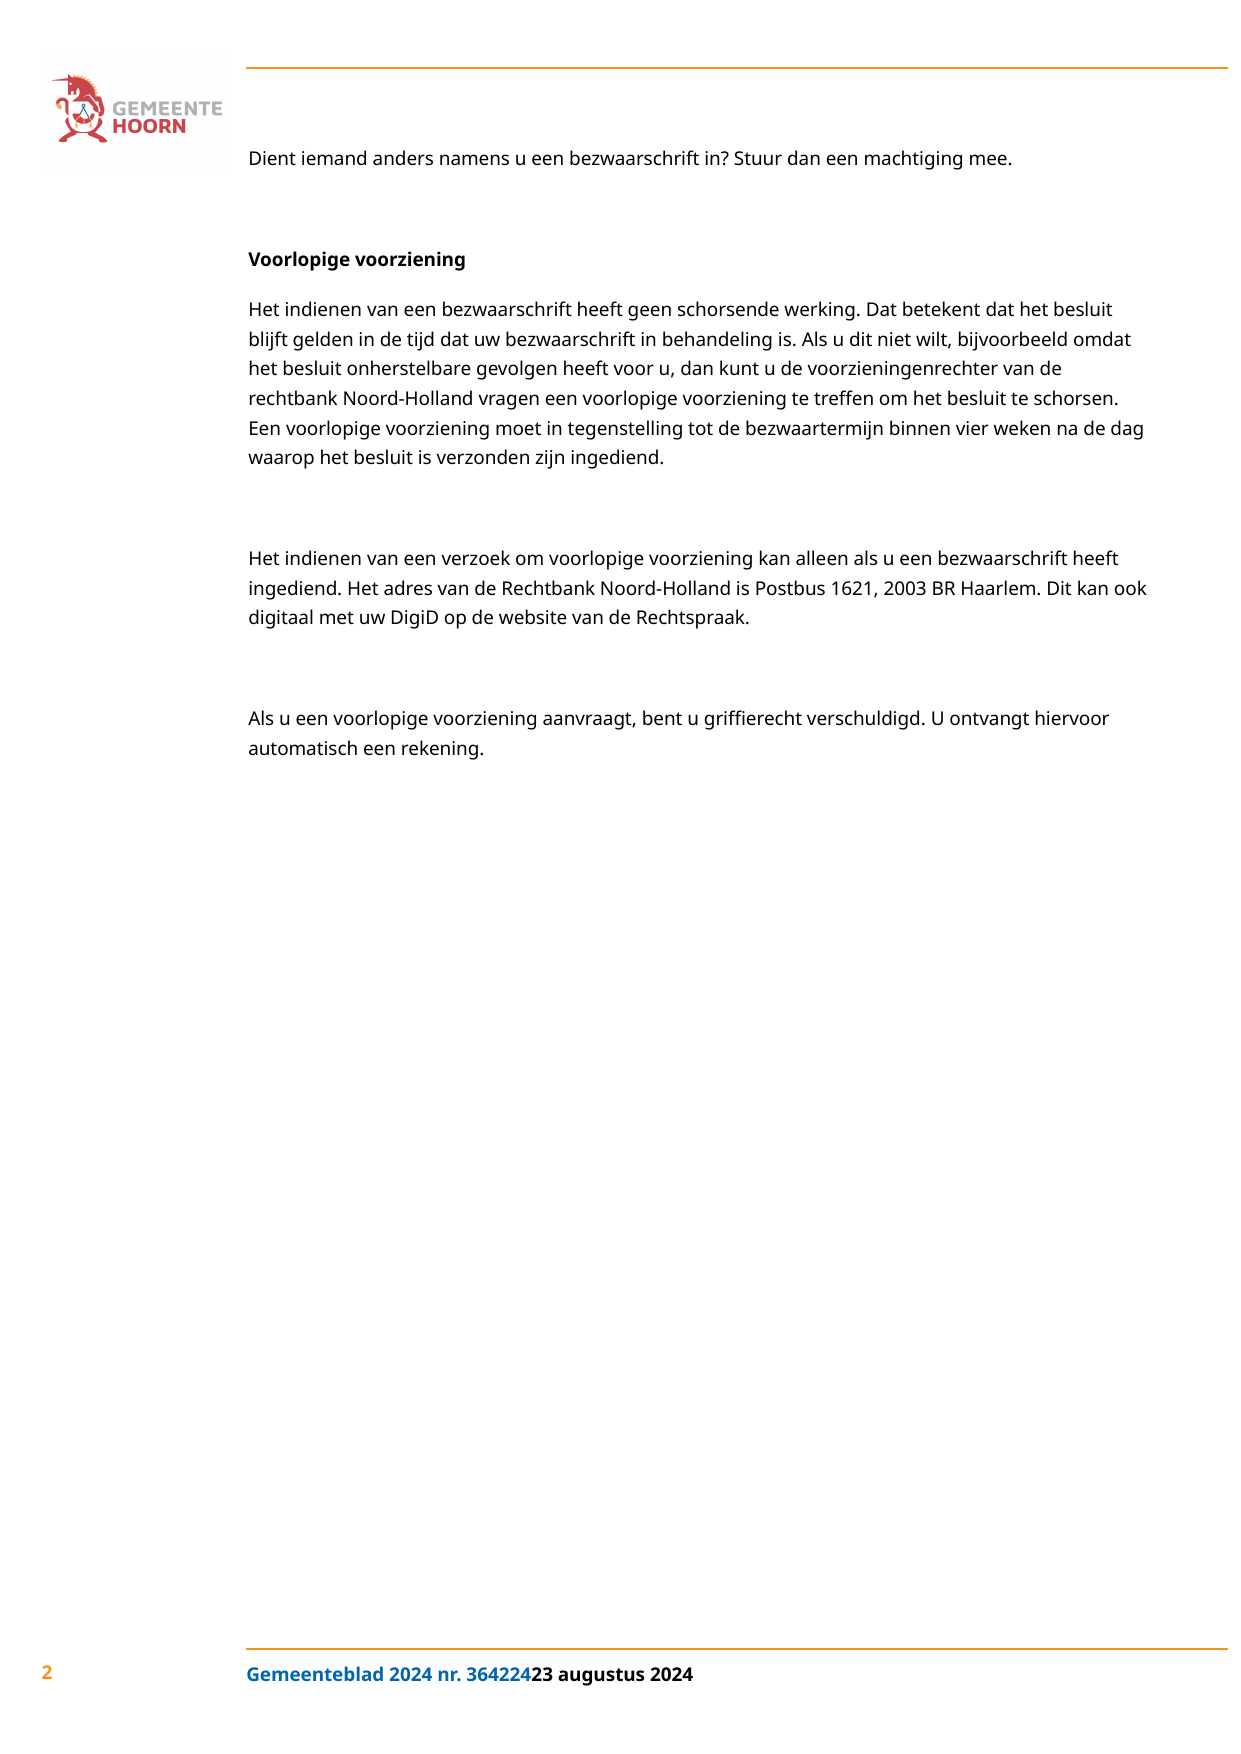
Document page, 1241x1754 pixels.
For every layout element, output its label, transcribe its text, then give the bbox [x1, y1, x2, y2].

text Voorlopige voorziening [248, 246, 1152, 272]
picture [41, 47, 231, 172]
text Het indienen van een bezwaarschrift heeft geen schorsende werking. Dat betekent dat het besluit blijft gelden in de tijd dat uw bezwaarschrift in behandeling is. Als u dit niet wilt, bijvoorbeeld omdat het besluit onherstelbare gevolgen heeft voor u, dan kunt u de voorzieningenrechter van de rechtbank Noord-Holland vragen een voorlopige voorziening te treffen om het besluit te schorsen. Een voorlopige voorziening moet in tegenstelling tot de bezwaartermijn binnen vier weken na de dag waarop het besluit is verzonden zijn ingediend. [248, 296, 1152, 470]
text Het indienen van een verzoek om voorlopige voorziening kan alleen als u een bezwaarschrift heeft ingediend. Het adres van de Rechtbank Noord-Holland is Postbus 1621, 2003 BR Haarlem. Dit kan ook digitaal met uw DigiD op de website van de Rechtspraak. [248, 545, 1152, 630]
text Als u een voorlopige voorziening aanvraagt, bent u griffierecht verschuldigd. U ontvangt hiervoor automatisch een rekening. [248, 705, 1152, 761]
text Dient iemand anders namens u een bezwaarschrift in? Stuur dan een machtiging mee. [248, 145, 1152, 171]
